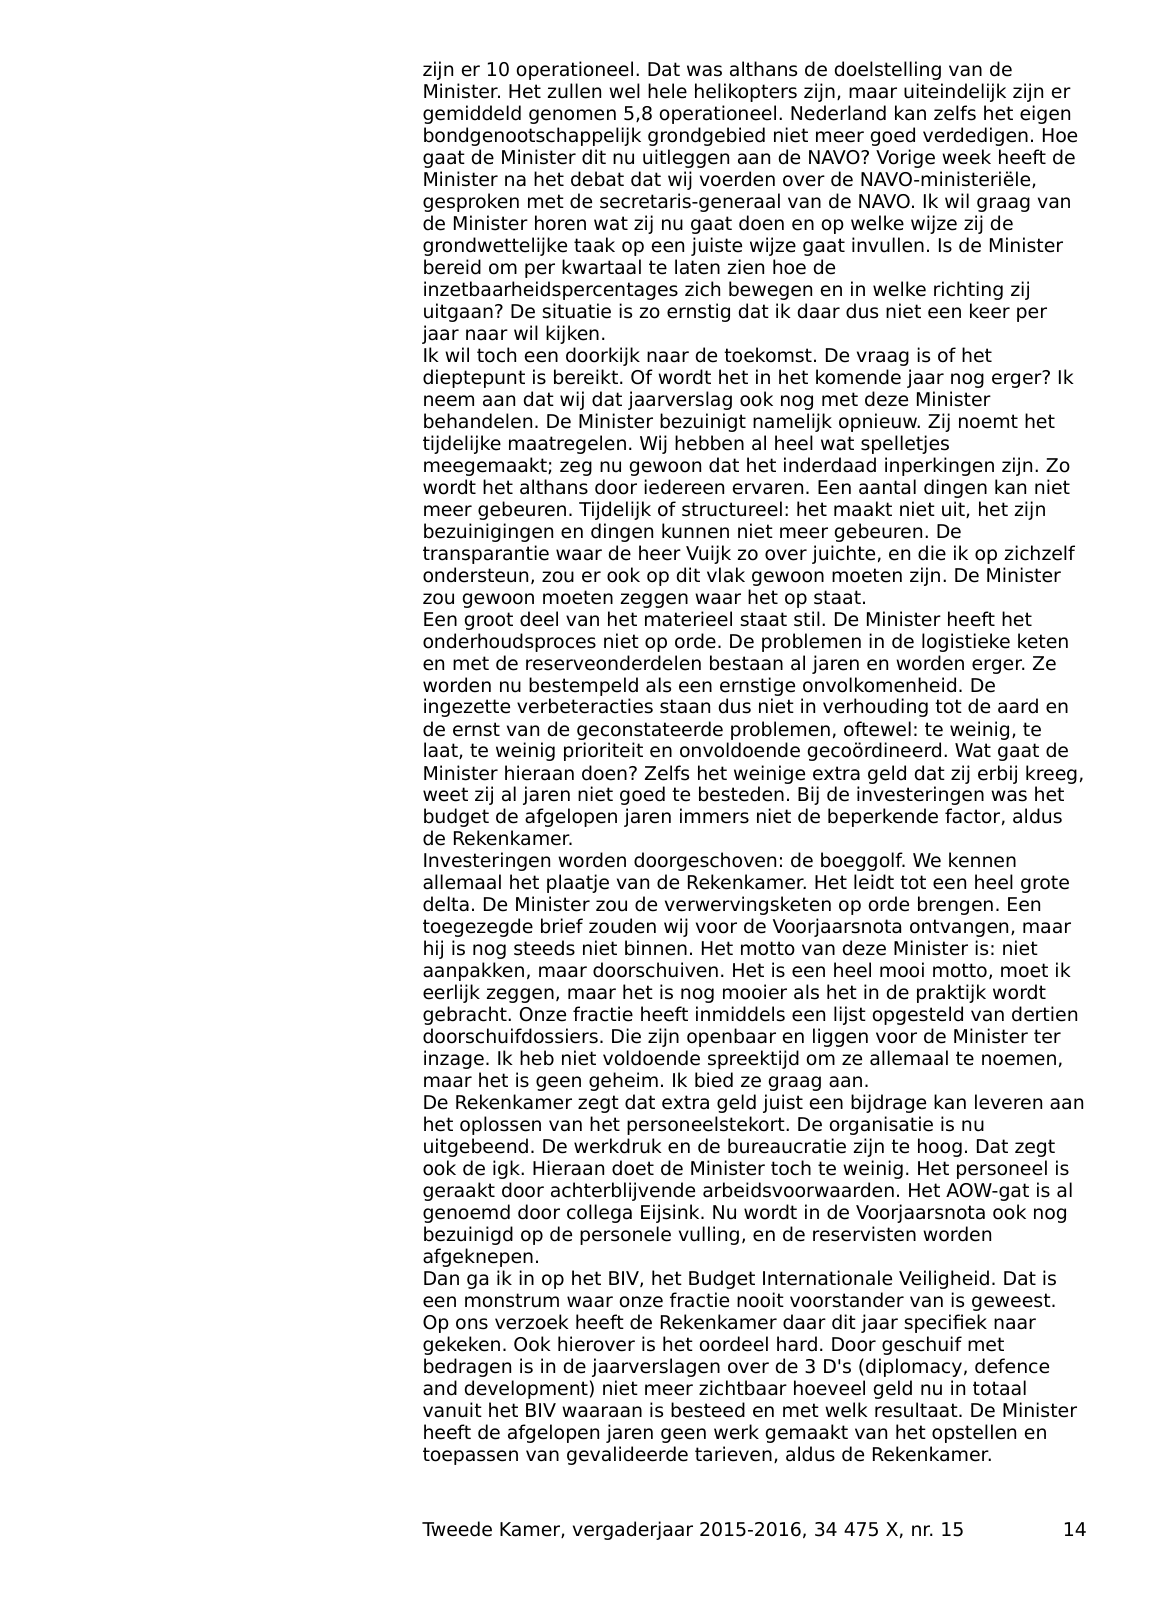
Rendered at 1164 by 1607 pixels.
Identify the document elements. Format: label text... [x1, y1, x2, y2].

text zijn er 10 operationeel. Dat was althans de doelstelling van de Minister. Het zullen wel hele helikopters zijn, maar uiteindelijk zijn er gemiddeld genomen 5,8 operationeel. Nederland kan zelfs het eigen bondgenootschappelijk grondgebied niet meer goed verdedigen. Hoe gaat de Minister dit nu uitleggen aan de NAVO? Vorige week heeft de Minister na het debat dat wij voerden over de NAVO-ministeriële, gesproken met de secretaris-generaal van de NAVO. Ik wil graag van de Minister horen wat zij nu gaat doen en op welke wijze zij de grondwettelijke taak op een juiste wijze gaat invullen. Is de Minister bereid om per kwartaal te laten zien hoe de inzetbaarheidspercentages zich bewegen en in welke richting zij uitgaan? De situatie is zo ernstig dat ik daar dus niet een keer per jaar naar wil kijken. [422, 59, 1087, 345]
text Een groot deel van het materieel staat stil. De Minister heeft het onderhoudsproces niet op orde. De problemen in de logistieke keten en met de reserveonderdelen bestaan al jaren en worden erger. Ze worden nu bestempeld als een ernstige onvolkomenheid. De ingezette verbeteracties staan dus niet in verhouding tot de aard en de ernst van de geconstateerde problemen, oftewel: te weinig, te laat, te weinig prioriteit en onvoldoende gecoördineerd. Wat gaat de Minister hieraan doen? Zelfs het weinige extra geld dat zij erbij kreeg, weet zij al jaren niet goed te besteden. Bij de investeringen was het budget de afgelopen jaren immers niet de beperkende factor, aldus de Rekenkamer. [422, 608, 1087, 850]
text De Rekenkamer zegt dat extra geld juist een bijdrage kan leveren aan het oplossen van het personeelstekort. De organisatie is nu uitgebeend. De werkdruk en de bureaucratie zijn te hoog. Dat zegt ook de igk. Hieraan doet de Minister toch te weinig. Het personeel is geraakt door achterblijvende arbeidsvoorwaarden. Het AOW-gat is al genoemd door collega Eijsink. Nu wordt in de Voorjaarsnota ook nog bezuinigd op de personele vulling, en de reservisten worden afgeknepen. [422, 1092, 1087, 1268]
text Ik wil toch een doorkijk naar de toekomst. De vraag is of het dieptepunt is bereikt. Of wordt het in het komende jaar nog erger? Ik neem aan dat wij dat jaarverslag ook nog met deze Minister behandelen. De Minister bezuinigt namelijk opnieuw. Zij noemt het tijdelijke maatregelen. Wij hebben al heel wat spelletjes meegemaakt; zeg nu gewoon dat het inderdaad inperkingen zijn. Zo wordt het althans door iedereen ervaren. Een aantal dingen kan niet meer gebeuren. Tijdelijk of structureel: het maakt niet uit, het zijn bezuinigingen en dingen kunnen niet meer gebeuren. De transparantie waar de heer Vuijk zo over juichte, en die ik op zichzelf ondersteun, zou er ook op dit vlak gewoon moeten zijn. De Minister zou gewoon moeten zeggen waar het op staat. [422, 345, 1087, 608]
text Investeringen worden doorgeschoven: de boeggolf. We kennen allemaal het plaatje van de Rekenkamer. Het leidt tot een heel grote delta. De Minister zou de verwervingsketen op orde brengen. Een toegezegde brief zouden wij voor de Voorjaarsnota ontvangen, maar hij is nog steeds niet binnen. Het motto van deze Minister is: niet aanpakken, maar doorschuiven. Het is een heel mooi motto, moet ik eerlijk zeggen, maar het is nog mooier als het in de praktijk wordt gebracht. Onze fractie heeft inmiddels een lijst opgesteld van dertien doorschuifdossiers. Die zijn openbaar en liggen voor de Minister ter inzage. Ik heb niet voldoende spreektijd om ze allemaal te noemen, maar het is geen geheim. Ik bied ze graag aan. [422, 850, 1087, 1092]
text Dan ga ik in op het BIV, het Budget Internationale Veiligheid. Dat is een monstrum waar onze fractie nooit voorstander van is geweest. Op ons verzoek heeft de Rekenkamer daar dit jaar specifiek naar gekeken. Ook hierover is het oordeel hard. Door geschuif met bedragen is in de jaarverslagen over de 3 D's (diplomacy, defence and development) niet meer zichtbaar hoeveel geld nu in totaal vanuit het BIV waaraan is besteed en met welk resultaat. De Minister heeft de afgelopen jaren geen werk gemaakt van het opstellen en toepassen van gevalideerde tarieven, aldus de Rekenkamer. [422, 1268, 1087, 1466]
